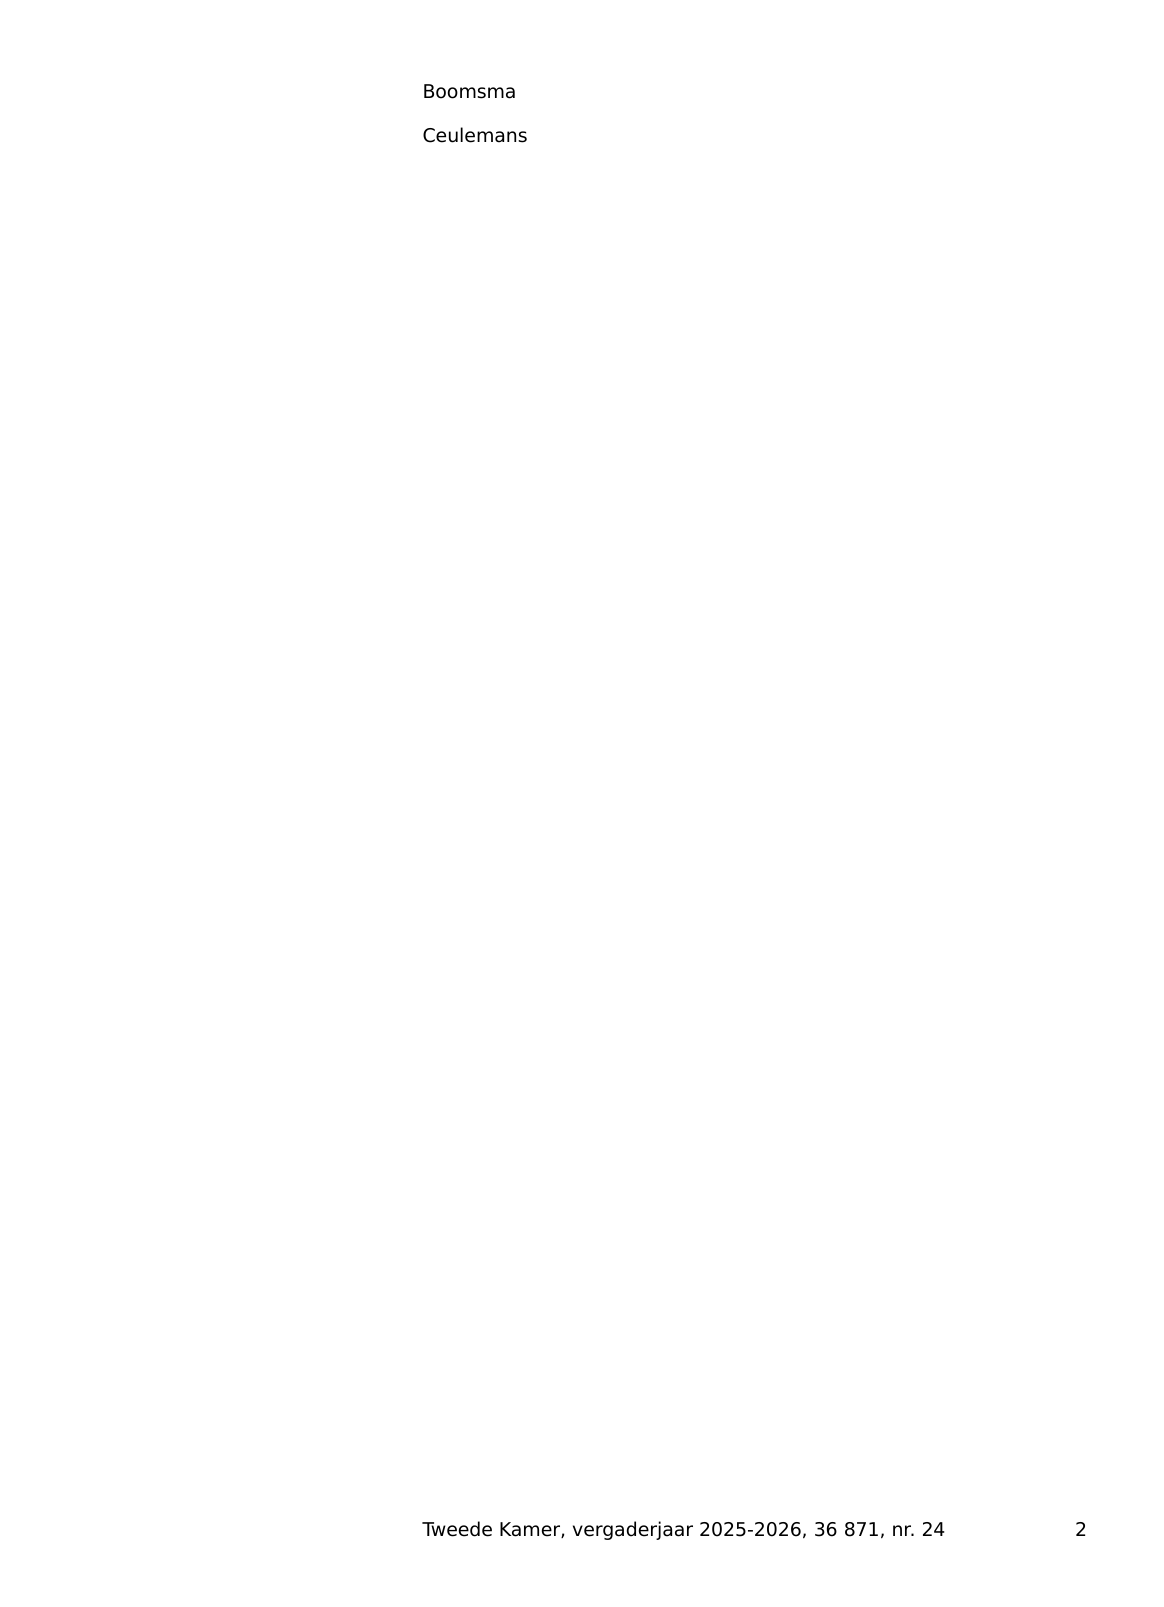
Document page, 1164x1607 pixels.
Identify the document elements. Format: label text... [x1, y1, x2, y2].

text Boomsma Ceulemans [422, 59, 1087, 147]
